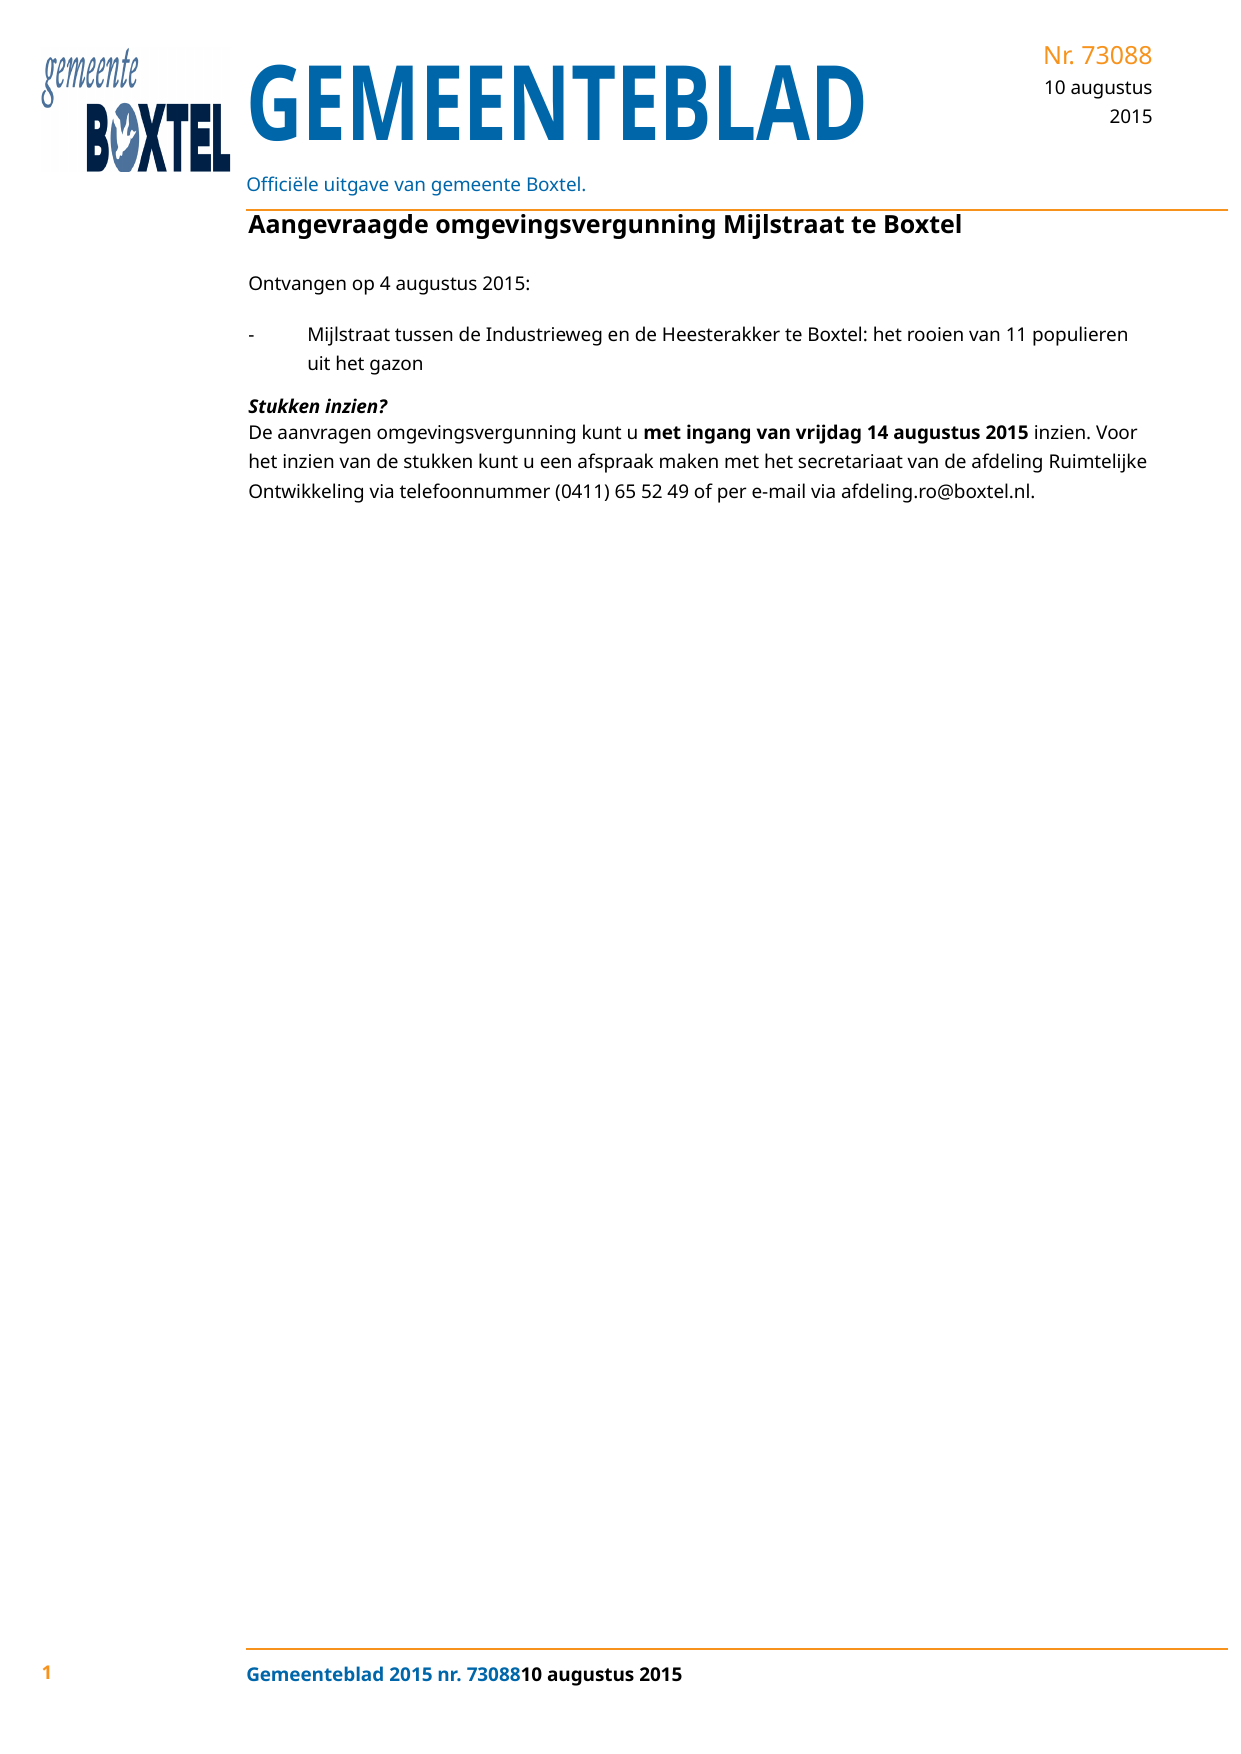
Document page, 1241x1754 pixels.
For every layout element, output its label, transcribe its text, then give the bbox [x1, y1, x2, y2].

picture [41, 47, 231, 172]
text Stukken inzien? [248, 393, 1152, 419]
text De aanvragen omgevingsvergunning kunt u met ingang van vrijdag 14 augustus 2015 inzien. Voor het inzien van de stukken kunt u een afspraak maken met het secretariaat van de afdeling Ruimtelijke Ontwikkeling via telefoonnummer (0411) 65 52 49 of per e-mail via afdeling.ro@boxtel.nl. [248, 419, 1152, 504]
list Mijlstraat tussen de Industrieweg en de Heesterakker te Boxtel: het rooien van 11 populieren uit het gazon [248, 321, 1152, 376]
text Aangevraagde omgevingsvergunning Mijlstraat te Boxtel [248, 211, 1152, 241]
text Ontvangen op 4 augustus 2015: [248, 270, 1152, 296]
